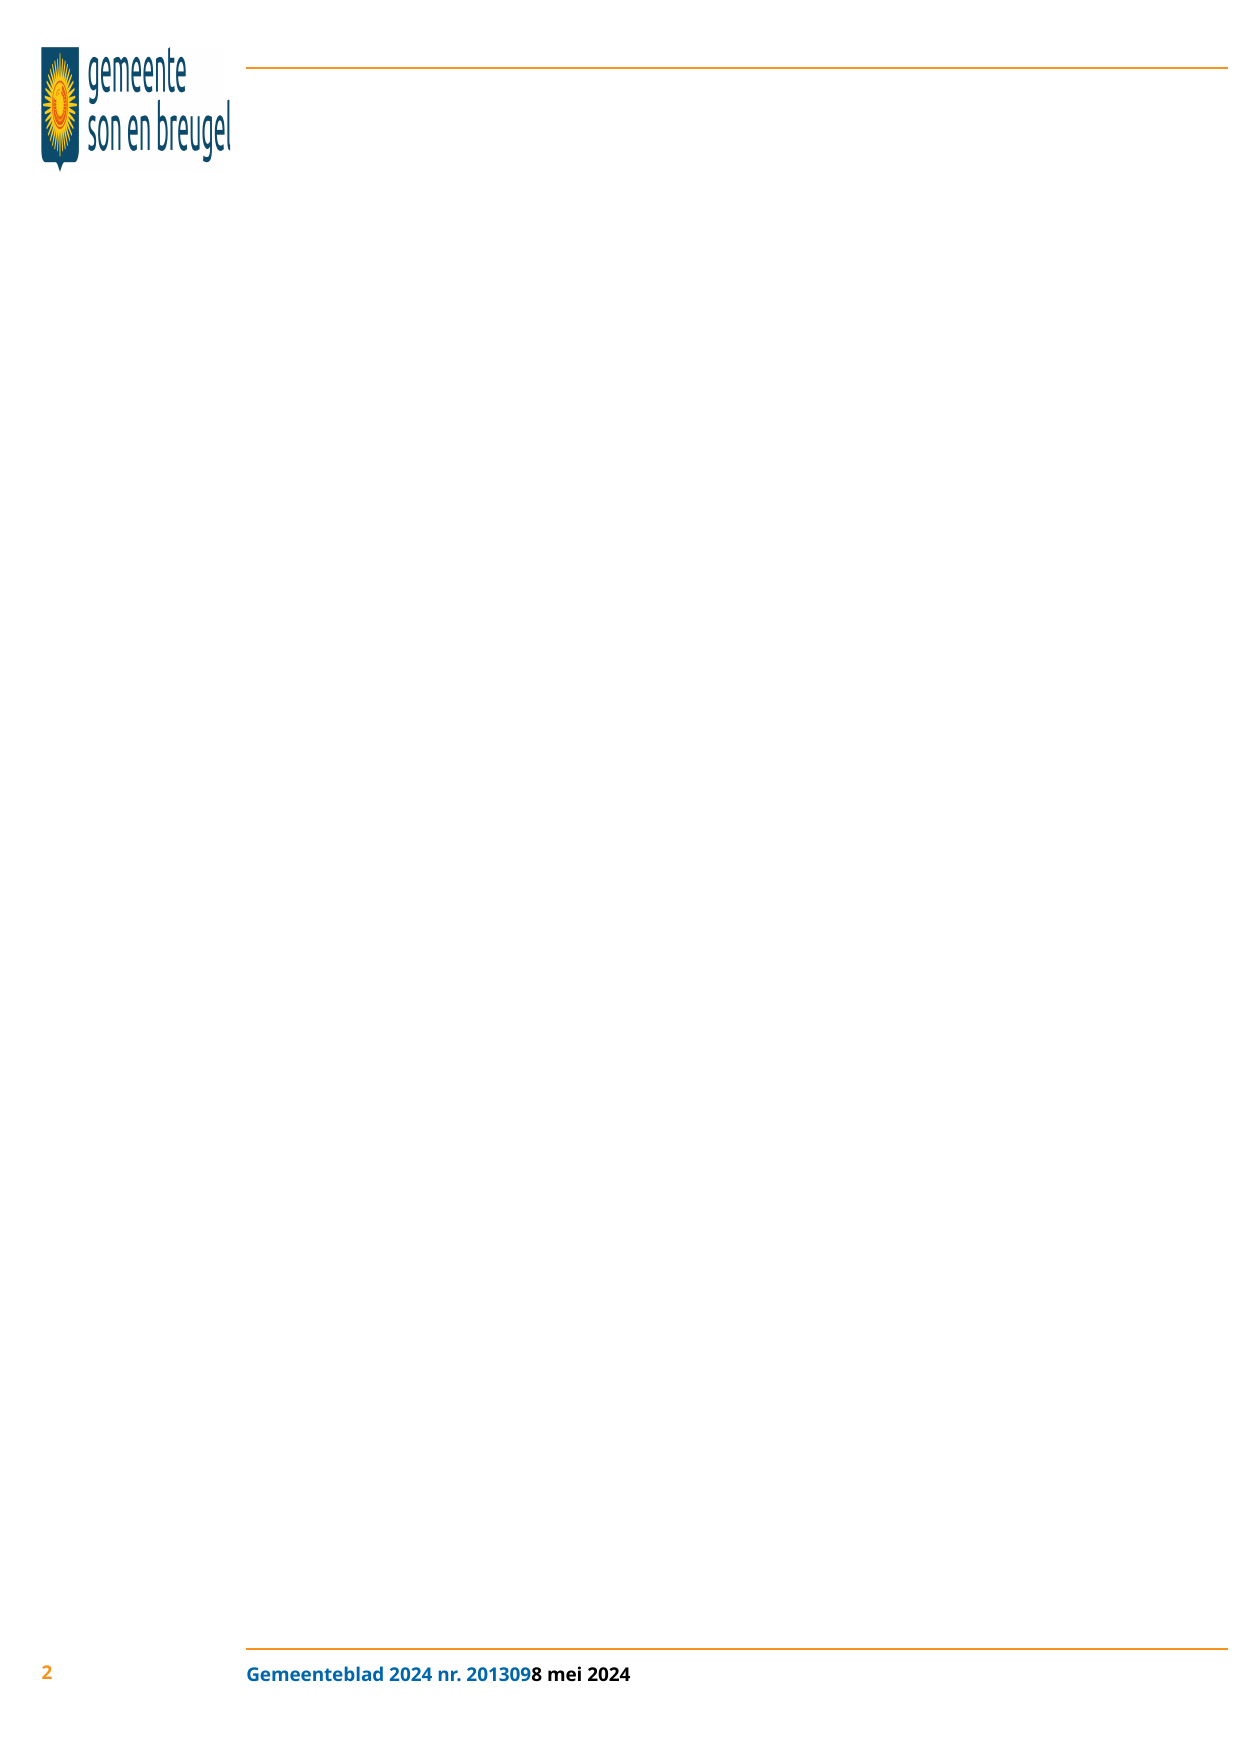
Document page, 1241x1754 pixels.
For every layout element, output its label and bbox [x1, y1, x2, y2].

picture [41, 47, 231, 172]
